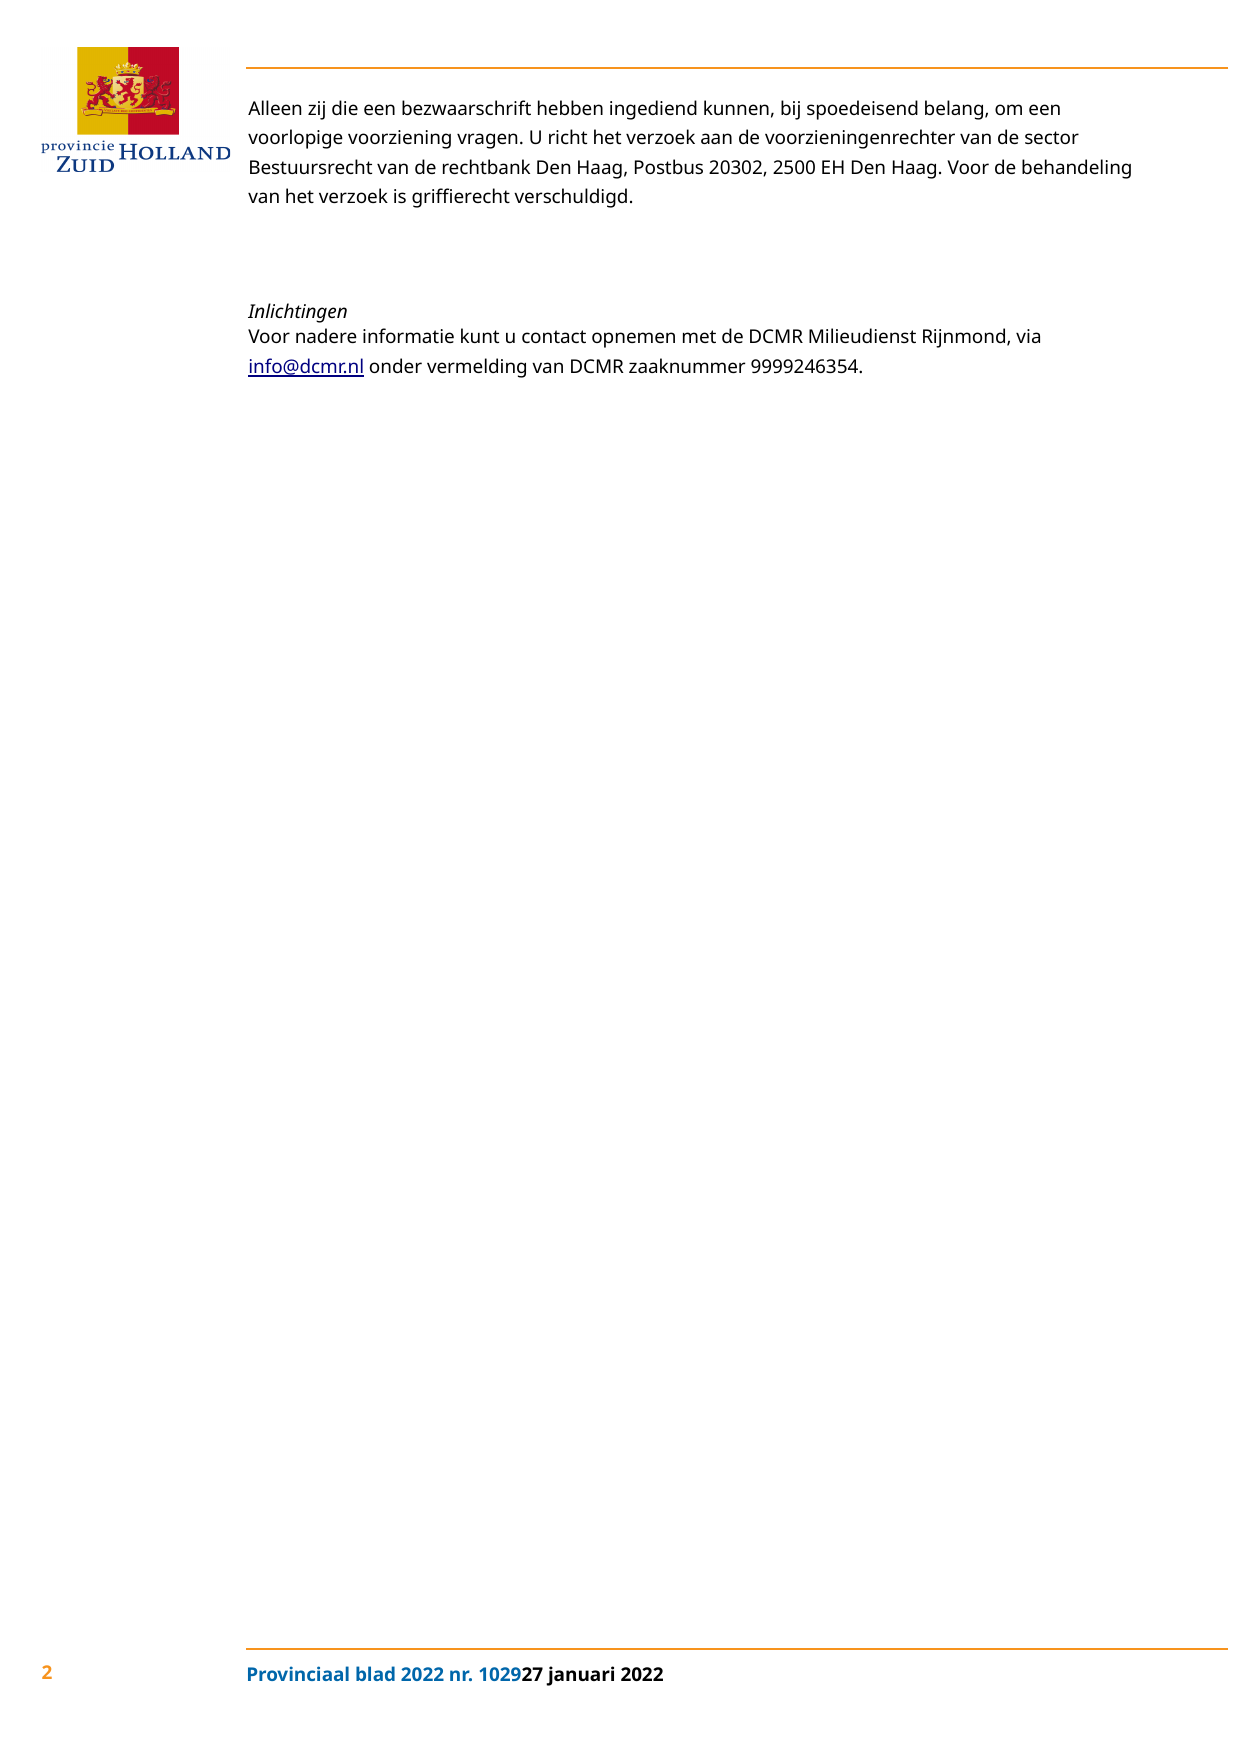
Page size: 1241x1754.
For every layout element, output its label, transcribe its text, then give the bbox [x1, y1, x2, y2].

picture [41, 47, 231, 172]
text Inlichtingen [248, 298, 1152, 324]
text Voor nadere informatie kunt u contact opnemen met de DCMR Milieudienst Rijnmond, via info@dcmr.nl onder vermelding van DCMR zaaknummer 9999246354. [248, 324, 1152, 379]
text Alleen zij die een bezwaarschrift hebben ingediend kunnen, bij spoedeisend belang, om een voorlopige voorziening vragen. U richt het verzoek aan de voorzieningenrechter van de sector Bestuursrecht van de rechtbank Den Haag, Postbus 20302, 2500 EH Den Haag. Voor de behandeling van het verzoek is griffierecht verschuldigd. [248, 95, 1152, 209]
